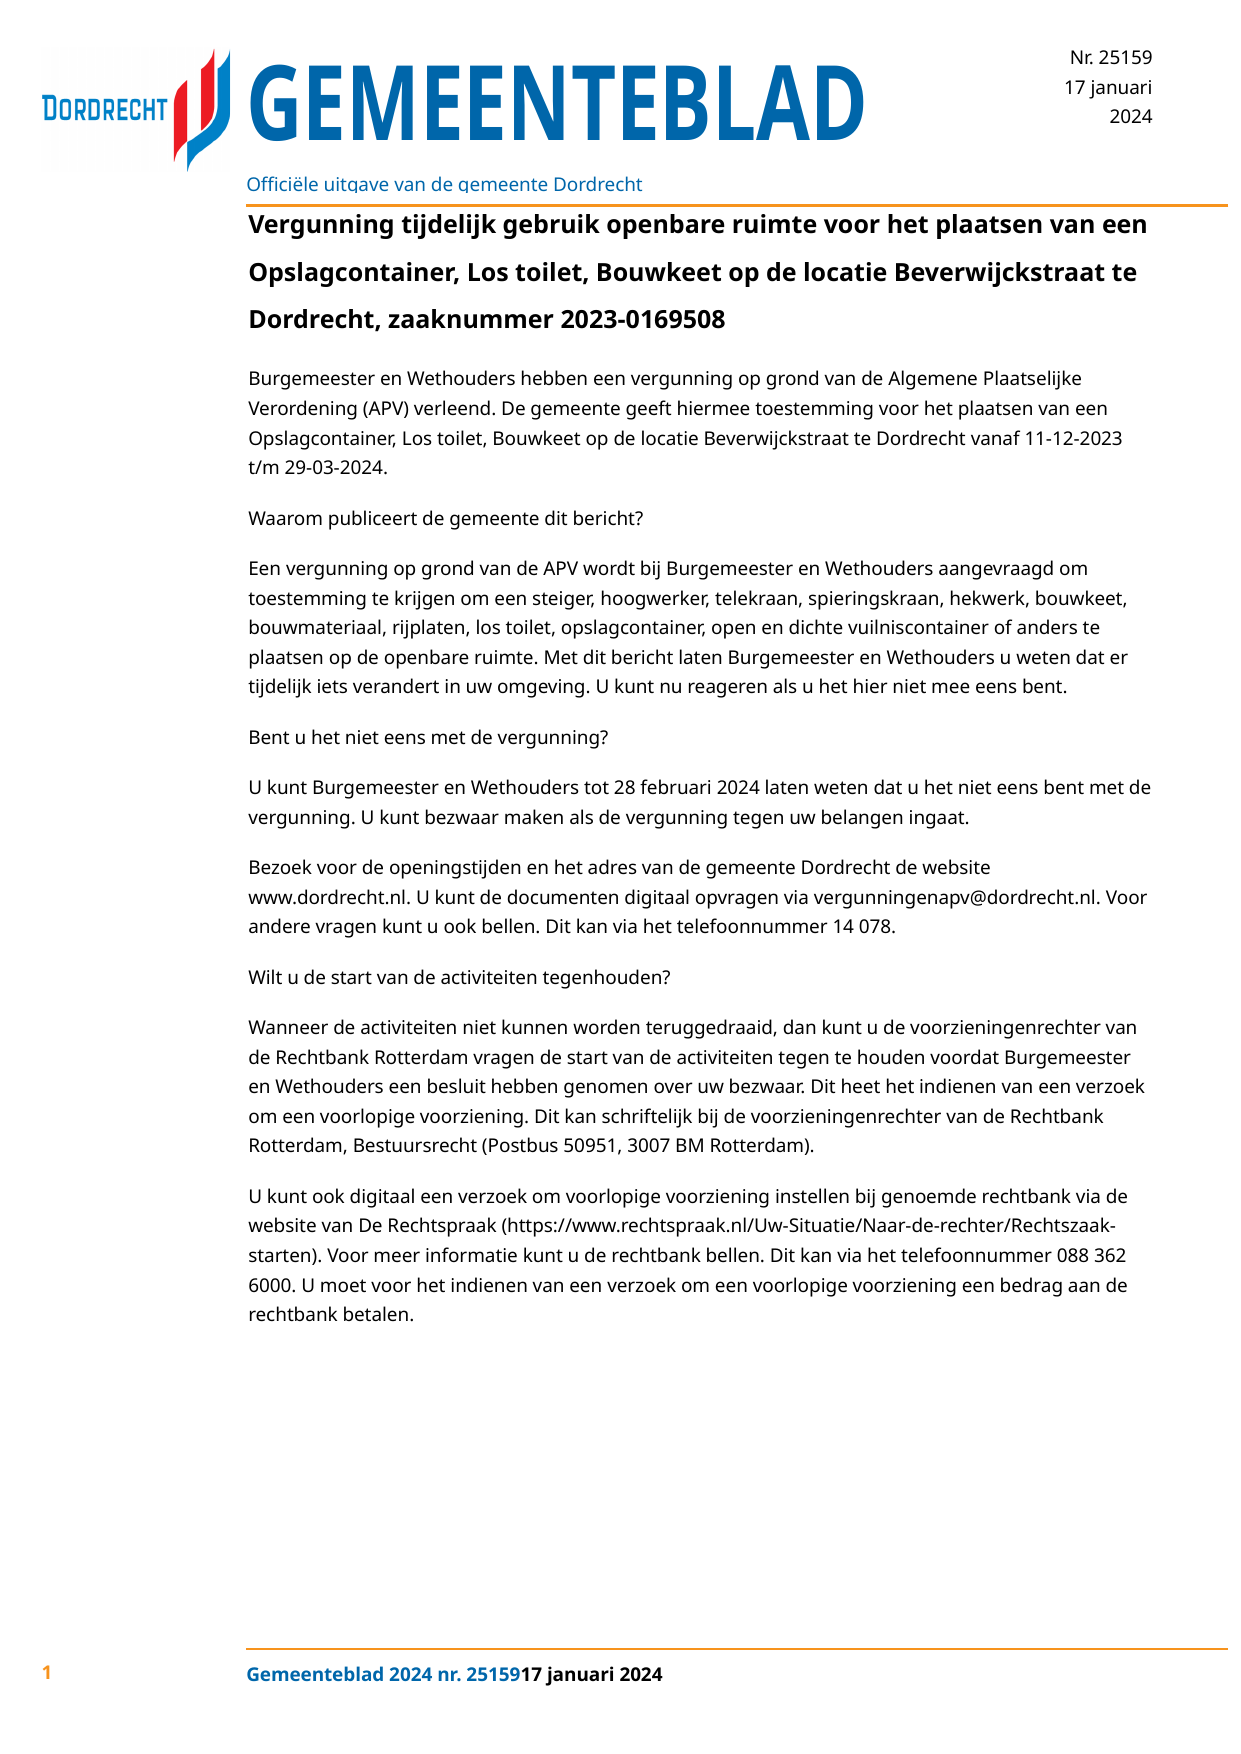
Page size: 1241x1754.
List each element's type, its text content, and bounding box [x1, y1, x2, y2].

text U kunt ook digitaal een verzoek om voorlopige voorziening instellen bij genoemde rechtbank via de website van De Rechtspraak (https://www.rechtspraak.nl/Uw-Situatie/Naar-de-rechter/Rechtszaak-starten). Voor meer informatie kunt u de rechtbank bellen. Dit kan via het telefoonnummer 088 362 6000. U moet voor het indienen van een verzoek om een voorlopige voorziening een bedrag aan de rechtbank betalen. [248, 1183, 1152, 1327]
text Bent u het niet eens met de vergunning? [248, 724, 1152, 749]
text Vergunning tijdelijk gebruik openbare ruimte voor het plaatsen van een Opslagcontainer, Los toilet, Bouwkeet op de locatie Beverwijckstraat te Dordrecht, zaaknummer 2023-0169508 [248, 207, 1152, 336]
text Wilt u de start van de activiteiten tegenhouden? [248, 964, 1152, 989]
text U kunt Burgemeester en Wethouders tot 28 februari 2024 laten weten dat u het niet eens bent met de vergunning. U kunt bezwaar maken als de vergunning tegen uw belangen ingaat. [248, 774, 1152, 829]
picture [41, 47, 231, 172]
text Bezoek voor de openingstijden en het adres van de gemeente Dordrecht de website www.dordrecht.nl. U kunt de documenten digitaal opvragen via vergunningenapv@dordrecht.nl. Voor andere vragen kunt u ook bellen. Dit kan via het telefoonnummer 14 078. [248, 854, 1152, 939]
text Wanneer de activiteiten niet kunnen worden teruggedraaid, dan kunt u de voorzieningenrechter van de Rechtbank Rotterdam vragen de start van de activiteiten tegen te houden voordat Burgemeester en Wethouders een besluit hebben genomen over uw bezwaar. Dit heet het indienen van een verzoek om een voorlopige voorziening. Dit kan schriftelijk bij de voorzieningenrechter van de Rechtbank Rotterdam, Bestuursrecht (Postbus 50951, 3007 BM Rotterdam). [248, 1014, 1152, 1158]
text Een vergunning op grond van de APV wordt bij Burgemeester en Wethouders aangevraagd om toestemming te krijgen om een steiger, hoogwerker, telekraan, spieringskraan, hekwerk, bouwkeet, bouwmateriaal, rijplaten, los toilet, opslagcontainer, open en dichte vuilniscontainer of anders te plaatsen op de openbare ruimte. Met dit bericht laten Burgemeester en Wethouders u weten dat er tijdelijk iets verandert in uw omgeving. U kunt nu reageren als u het hier niet mee eens bent. [248, 555, 1152, 699]
text Burgemeester en Wethouders hebben een vergunning op grond van de Algemene Plaatselijke Verordening (APV) verleend. De gemeente geeft hiermee toestemming voor het plaatsen van een Opslagcontainer, Los toilet, Bouwkeet op de locatie Beverwijckstraat te Dordrecht vanaf 11-12-2023 t/m 29-03-2024. [248, 366, 1152, 480]
text Waarom publiceert de gemeente dit bericht? [248, 505, 1152, 530]
